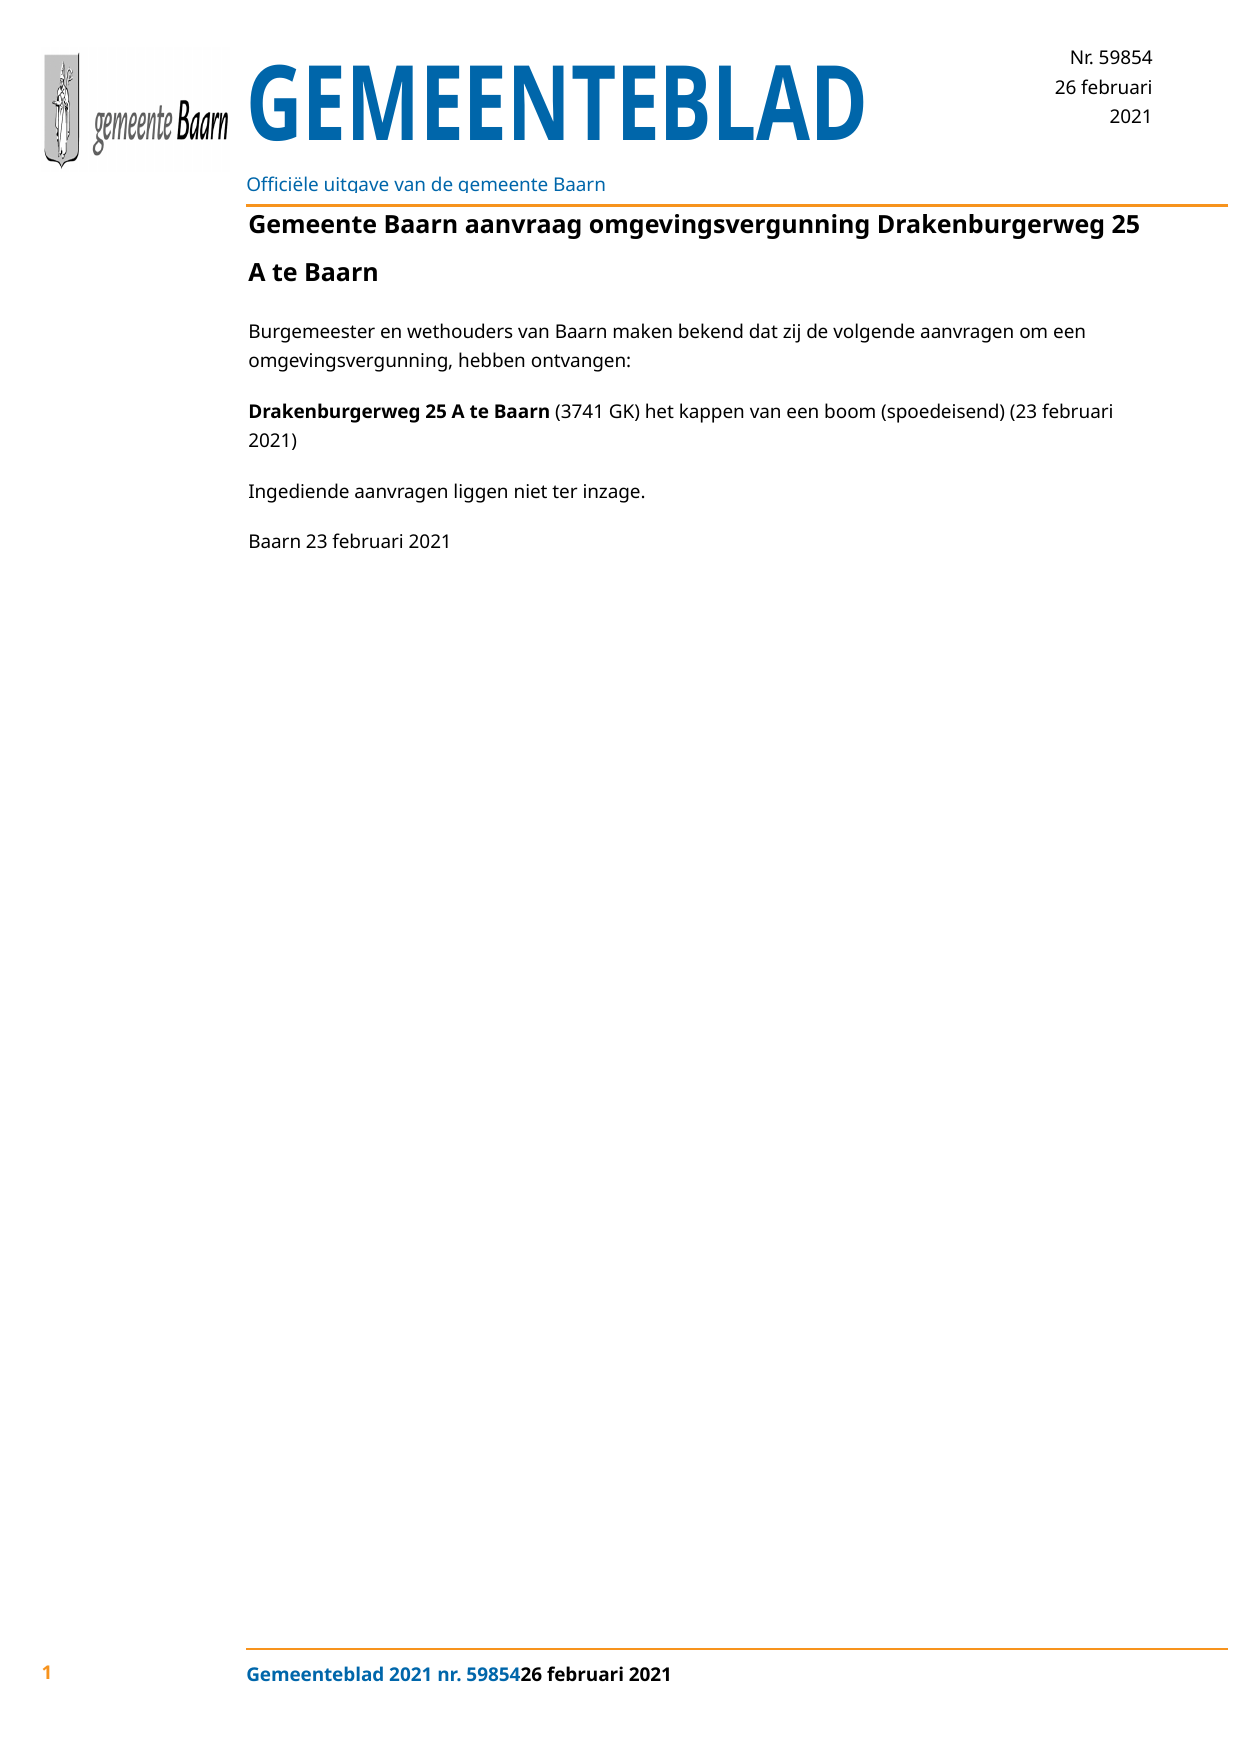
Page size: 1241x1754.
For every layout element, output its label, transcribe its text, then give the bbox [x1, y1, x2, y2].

picture [41, 47, 231, 172]
text Baarn 23 februari 2021 [248, 528, 1152, 554]
text Gemeente Baarn aanvraag omgevingsvergunning Drakenburgerweg 25 A te Baarn [248, 207, 1152, 288]
text Ingediende aanvragen liggen niet ter inzage. [248, 478, 1152, 504]
text Drakenburgerweg 25 A te Baarn (3741 GK) het kappen van een boom (spoedeisend) (23 februari 2021) [248, 398, 1152, 453]
text Burgemeester en wethouders van Baarn maken bekend dat zij de volgende aanvragen om een omgevingsvergunning, hebben ontvangen: [248, 318, 1152, 373]
